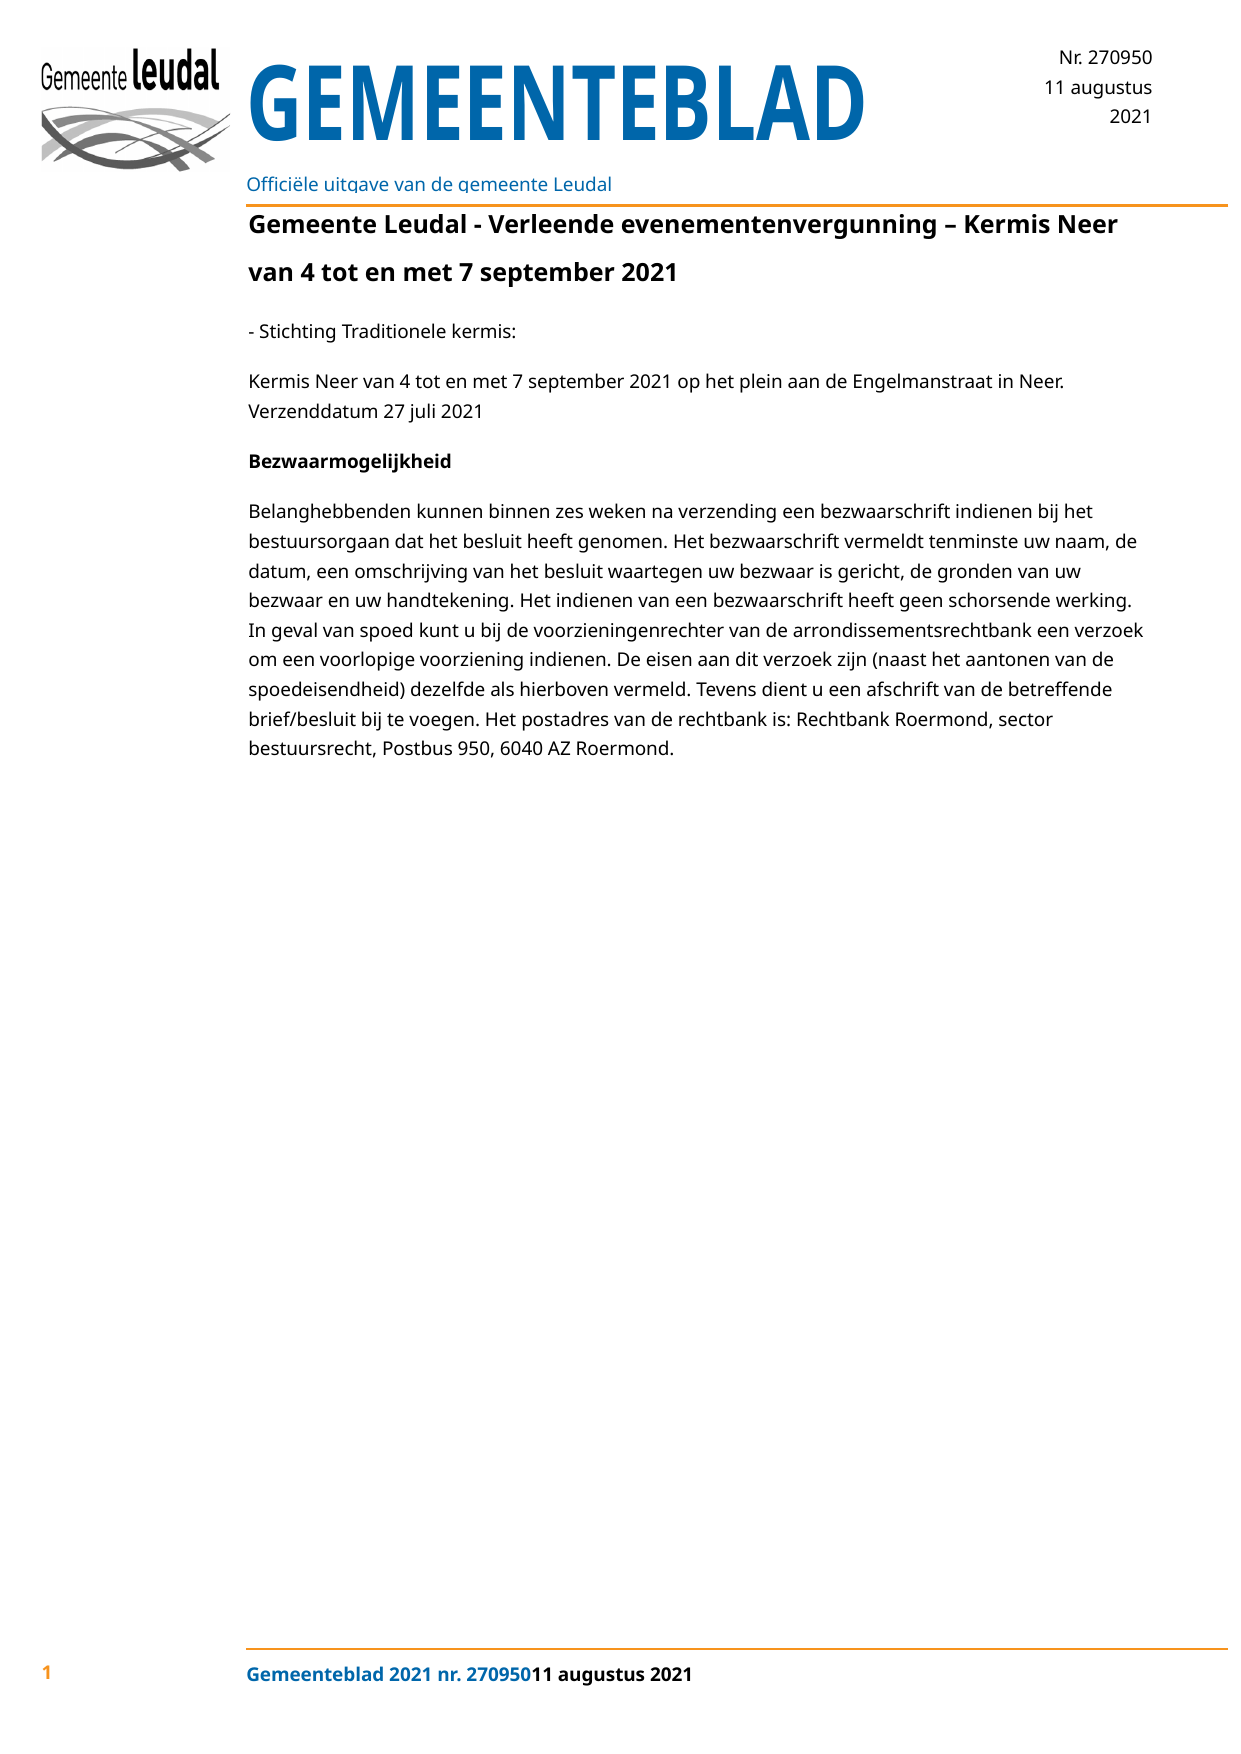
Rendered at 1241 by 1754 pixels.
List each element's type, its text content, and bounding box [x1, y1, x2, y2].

text Belanghebbenden kunnen binnen zes weken na verzending een bezwaarschrift indienen bij het bestuursorgaan dat het besluit heeft genomen. Het bezwaarschrift vermeldt tenminste uw naam, de datum, een omschrijving van het besluit waartegen uw bezwaar is gericht, de gronden van uw bezwaar en uw handtekening. Het indienen van een bezwaarschrift heeft geen schorsende werking. In geval van spoed kunt u bij de voorzieningenrechter van de arrondissementsrechtbank een verzoek om een voorlopige voorziening indienen. De eisen aan dit verzoek zijn (naast het aantonen van de spoedeisendheid) dezelfde als hierboven vermeld. Tevens dient u een afschrift van de betreffende brief/besluit bij te voegen. Het postadres van de rechtbank is: Rechtbank Roermond, sector bestuursrecht, Postbus 950, 6040 AZ Roermond. [248, 499, 1152, 761]
picture [41, 47, 231, 172]
text Bezwaarmogelijkheid [248, 448, 1152, 474]
text Kermis Neer van 4 tot en met 7 september 2021 op het plein aan de Engelmanstraat in Neer. Verzenddatum 27 juli 2021 [248, 368, 1152, 424]
text - Stichting Traditionele kermis: [248, 318, 1152, 344]
text Gemeente Leudal - Verleende evenementenvergunning – Kermis Neer van 4 tot en met 7 september 2021 [248, 207, 1152, 288]
